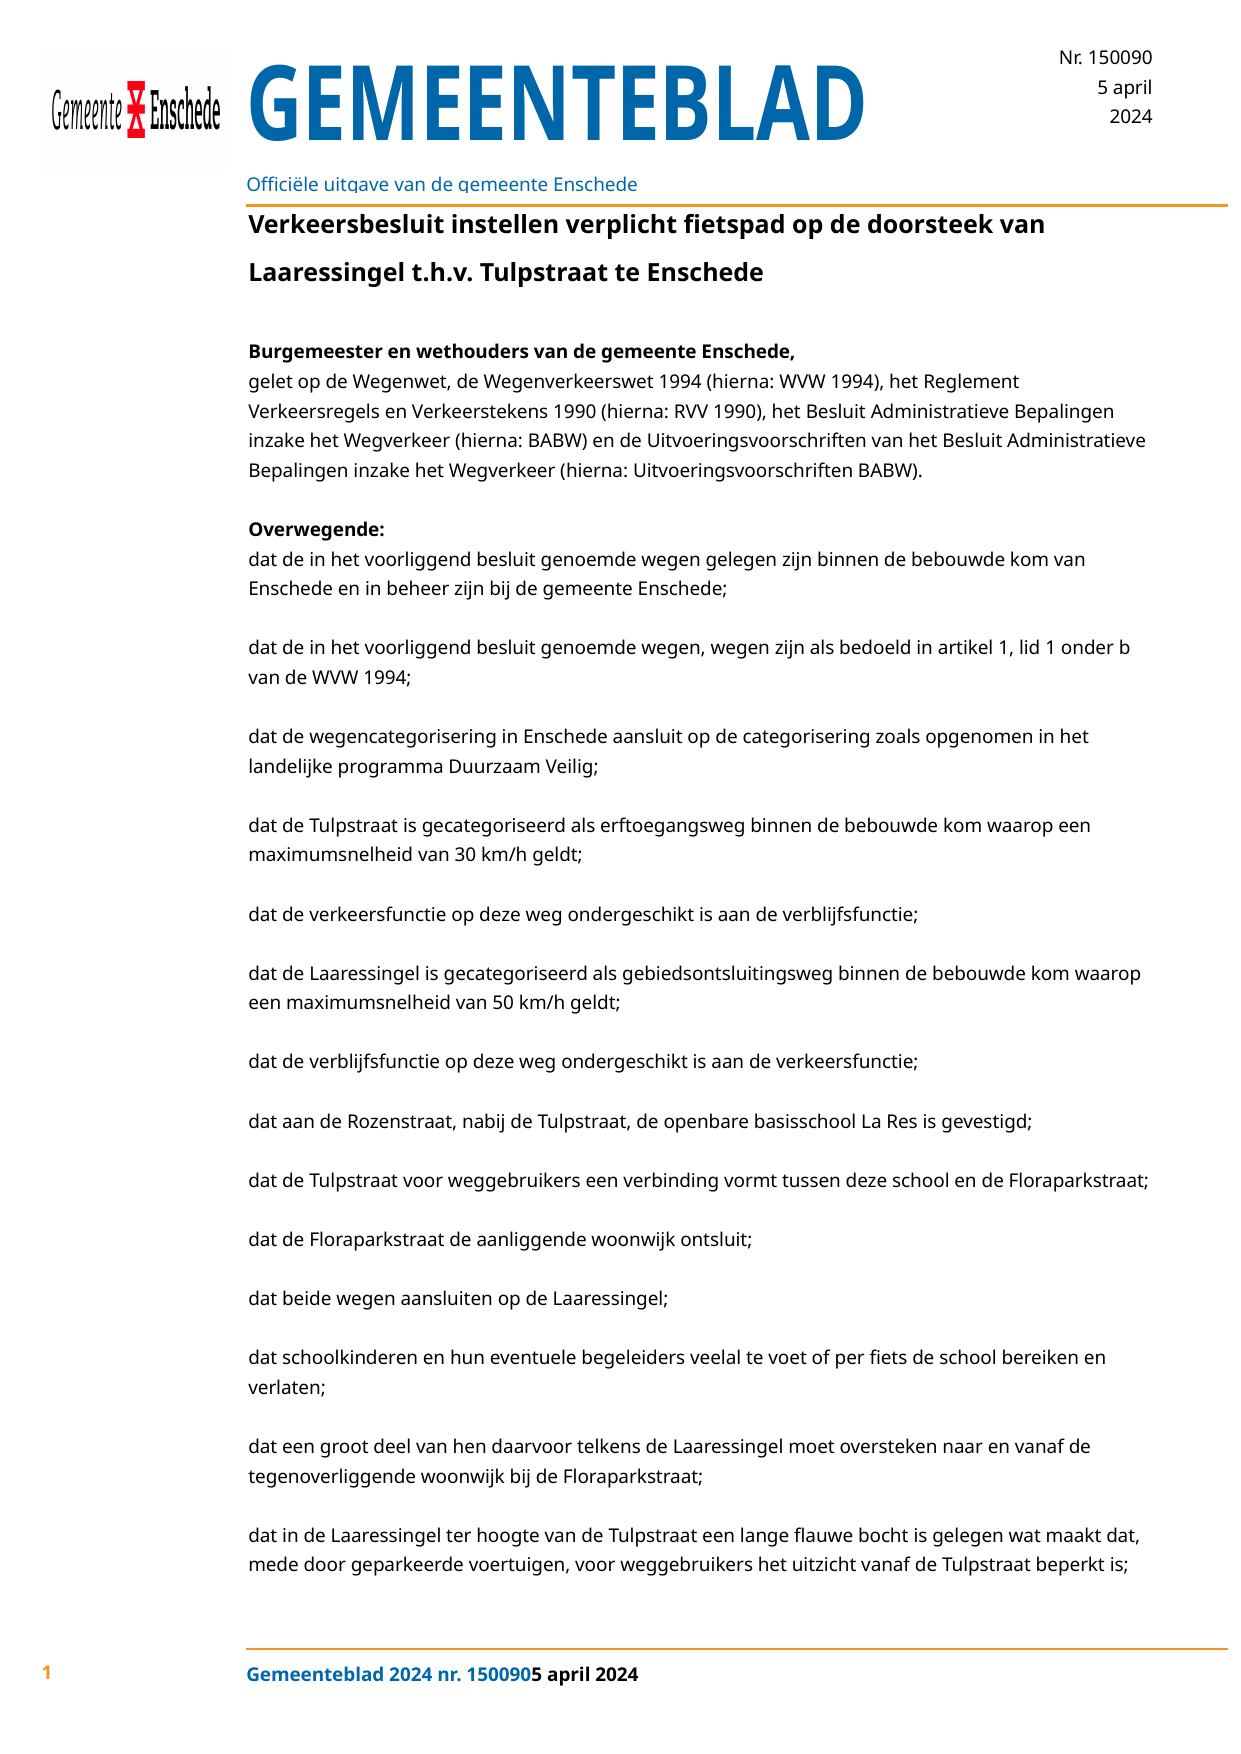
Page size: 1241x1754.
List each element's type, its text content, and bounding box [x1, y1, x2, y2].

text dat een groot deel van hen daarvoor telkens de Laaressingel moet oversteken naar en vanaf de tegenoverliggende woonwijk bij de Floraparkstraat; [248, 1433, 1152, 1488]
text dat aan de Rozenstraat, nabij de Tulpstraat, de openbare basisschool La Res is gevestigd; [248, 1108, 1152, 1133]
text dat de Laaressingel is gecategoriseerd als gebiedsontsluitingsweg binnen de bebouwde kom waarop een maximumsnelheid van 50 km/h geldt; [248, 960, 1152, 1015]
text dat de verkeersfunctie op deze weg ondergeschikt is aan de verblijfsfunctie; [248, 901, 1152, 926]
text dat de Tulpstraat voor weggebruikers een verbinding vormt tussen deze school en de Floraparkstraat; [248, 1167, 1152, 1193]
text dat beide wegen aansluiten op de Laaressingel; [248, 1285, 1152, 1311]
text dat de Floraparkstraat de aanliggende woonwijk ontsluit; [248, 1226, 1152, 1252]
text Overwegende: [248, 516, 1152, 542]
picture [41, 47, 231, 172]
text dat de in het voorliggend besluit genoemde wegen gelegen zijn binnen de bebouwde kom van Enschede en in beheer zijn bij de gemeente Enschede; [248, 546, 1152, 601]
text Verkeersbesluit instellen verplicht fietspad op de doorsteek van Laaressingel t.h.v. Tulpstraat te Enschede [248, 207, 1152, 288]
text Burgemeester en wethouders van de gemeente Enschede, [248, 339, 1152, 364]
text dat de Tulpstraat is gecategoriseerd als erftoegangsweg binnen de bebouwde kom waarop een maximumsnelheid van 30 km/h geldt; [248, 812, 1152, 867]
text dat de wegencategorisering in Enschede aansluit op de categorisering zoals opgenomen in het landelijke programma Duurzaam Veilig; [248, 723, 1152, 778]
text gelet op de Wegenwet, de Wegenverkeerswet 1994 (hierna: WVW 1994), het Reglement Verkeersregels en Verkeerstekens 1990 (hierna: RVV 1990), het Besluit Administratieve Bepalingen inzake het Wegverkeer (hierna: BABW) en de Uitvoeringsvoorschriften van het Besluit Administratieve Bepalingen inzake het Wegverkeer (hierna: Uitvoeringsvoorschriften BABW). [248, 368, 1152, 483]
text dat schoolkinderen en hun eventuele begeleiders veelal te voet of per fiets de school bereiken en verlaten; [248, 1344, 1152, 1400]
text dat de verblijfsfunctie op deze weg ondergeschikt is aan de verkeersfunctie; [248, 1049, 1152, 1074]
text dat in de Laaressingel ter hoogte van de Tulpstraat een lange flauwe bocht is gelegen wat maakt dat, mede door geparkeerde voertuigen, voor weggebruikers het uitzicht vanaf de Tulpstraat beperkt is; [248, 1522, 1152, 1577]
text dat de in het voorliggend besluit genoemde wegen, wegen zijn als bedoeld in artikel 1, lid 1 onder b van de WVW 1994; [248, 634, 1152, 690]
